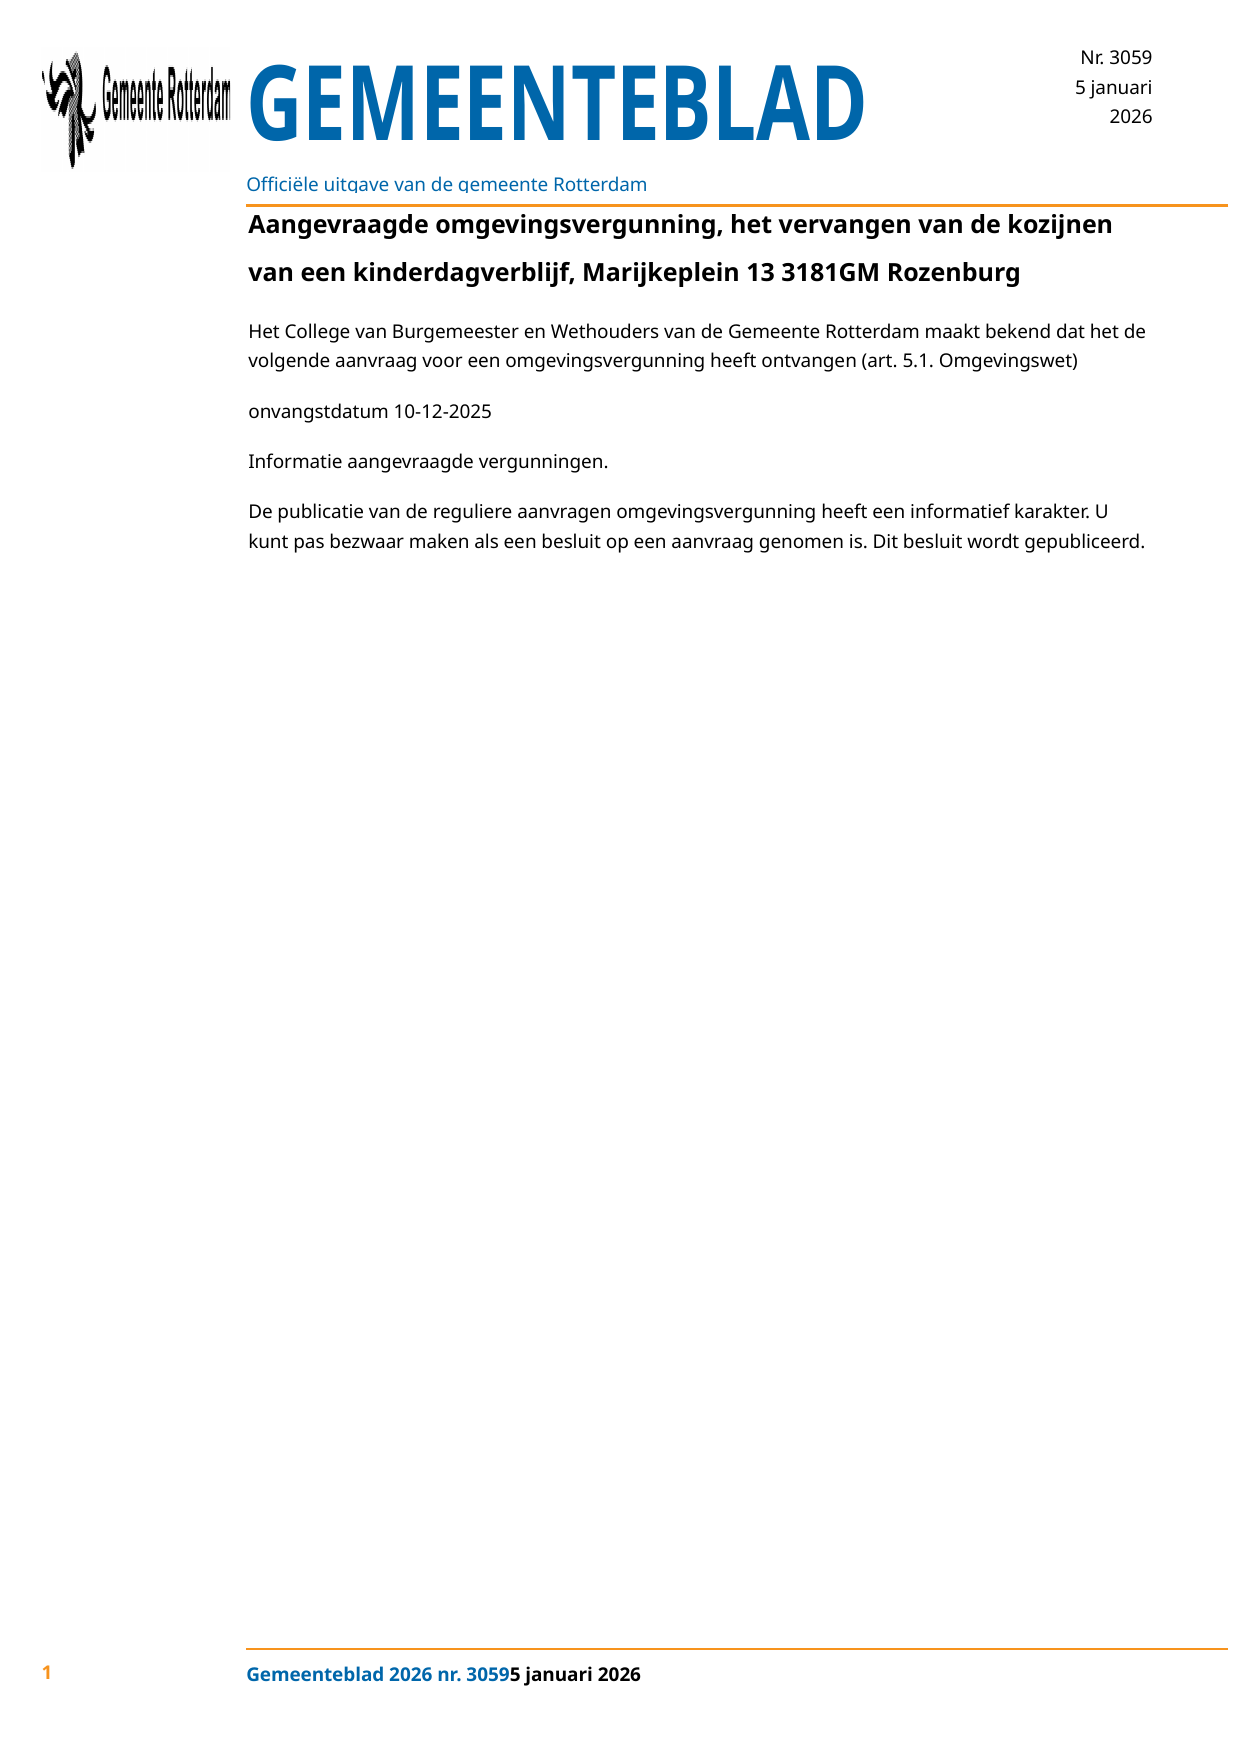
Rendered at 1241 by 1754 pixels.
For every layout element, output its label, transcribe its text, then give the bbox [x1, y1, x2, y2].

text De publicatie van de reguliere aanvragen omgevingsvergunning heeft een informatief karakter. U kunt pas bezwaar maken als een besluit op een aanvraag genomen is. Dit besluit wordt gepubliceerd. [248, 499, 1152, 554]
picture [41, 47, 231, 172]
text Informatie aangevraagde vergunningen. [248, 448, 1152, 474]
text Aangevraagde omgevingsvergunning, het vervangen van de kozijnen van een kinderdagverblijf, Marijkeplein 13 3181GM Rozenburg [248, 207, 1152, 288]
text Het College van Burgemeester en Wethouders van de Gemeente Rotterdam maakt bekend dat het de volgende aanvraag voor een omgevingsvergunning heeft ontvangen (art. 5.1. Omgevingswet) [248, 318, 1152, 373]
text onvangstdatum 10-12-2025 [248, 398, 1152, 424]
